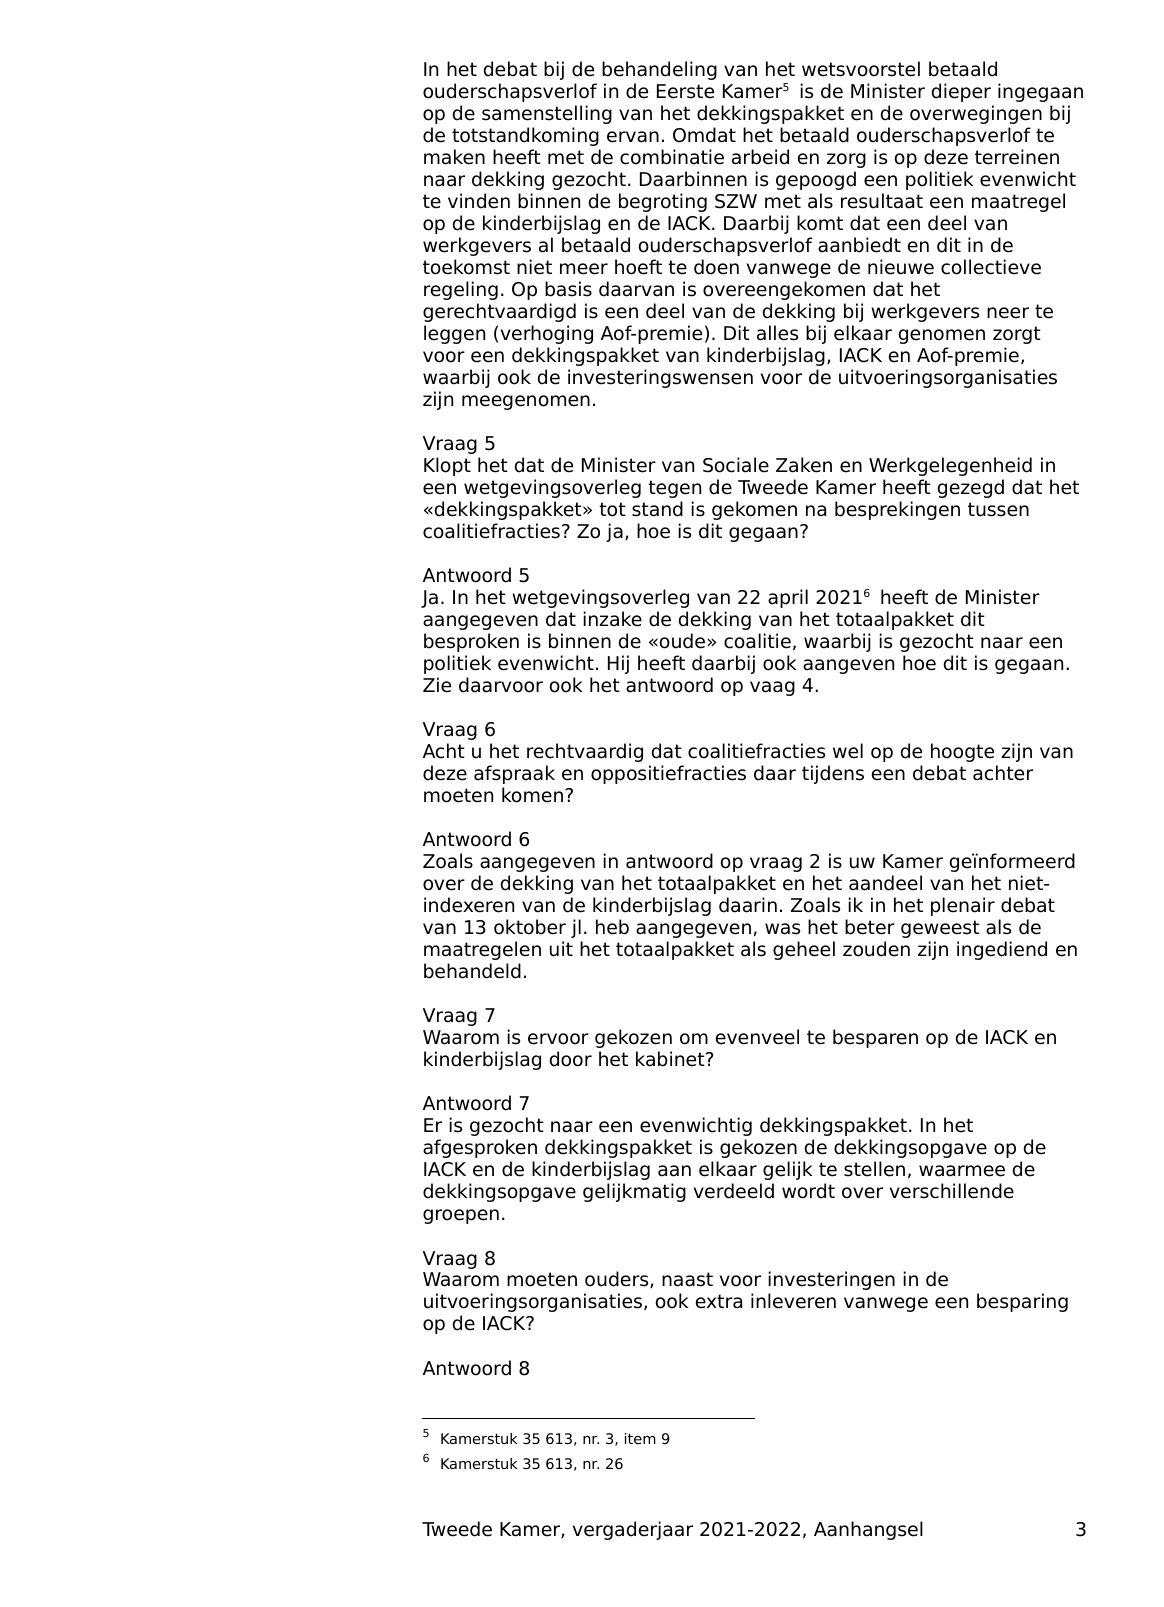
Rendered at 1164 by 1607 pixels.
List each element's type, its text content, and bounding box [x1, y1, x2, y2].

text Waarom moeten ouders, naast voor investeringen in de uitvoeringsorganisaties, ook extra inleveren vanwege een besparing op de IACK? [422, 1269, 1087, 1335]
text Zoals aangegeven in antwoord op vraag 2 is uw Kamer geïnformeerd over de dekking van het totaalpakket en het aandeel van het niet-indexeren van de kinderbijslag daarin. Zoals ik in het plenair debat van 13 oktober jl. heb aangegeven, was het beter geweest als de maatregelen uit het totaalpakket als geheel zouden zijn ingediend en behandeld. [422, 851, 1087, 983]
text Vraag 8 [422, 1247, 1087, 1269]
text Antwoord 7 [422, 1093, 1087, 1115]
text Antwoord 6 [422, 829, 1087, 851]
text Vraag 5 [422, 433, 1087, 455]
text Er is gezocht naar een evenwichtig dekkingspakket. In het afgesproken dekkingspakket is gekozen de dekkingsopgave op de IACK en de kinderbijslag aan elkaar gelijk te stellen, waarmee de dekkingsopgave gelijkmatig verdeeld wordt over verschillende groepen. [422, 1115, 1087, 1225]
text Kamerstuk 35 613, nr. 26 [422, 1452, 1087, 1474]
text Vraag 7 [422, 1005, 1087, 1027]
text In het debat bij de behandeling van het wetsvoorstel betaald ouderschapsverlof in de Eerste Kamer is de Minister dieper ingegaan op de samenstelling van het dekkingspakket en de overwegingen bij de totstandkoming ervan. Omdat het betaald ouderschapsverlof te maken heeft met de combinatie arbeid en zorg is op deze terreinen naar dekking gezocht. Daarbinnen is gepoogd een politiek evenwicht te vinden binnen de begroting SZW met als resultaat een maatregel op de kinderbijslag en de IACK. Daarbij komt dat een deel van werkgevers al betaald ouderschapsverlof aanbiedt en dit in de toekomst niet meer hoeft te doen vanwege de nieuwe collectieve regeling. Op basis daarvan is overeengekomen dat het gerechtvaardigd is een deel van de dekking bij werkgevers neer te leggen (verhoging Aof-premie). Dit alles bij elkaar genomen zorgt voor een dekkingspakket van kinderbijslag, IACK en Aof-premie, waarbij ook de investeringswensen voor de uitvoeringsorganisaties zijn meegenomen. [422, 59, 1087, 411]
text Kamerstuk 35 613, nr. 3, item 9 [422, 1427, 1087, 1449]
text Klopt het dat de Minister van Sociale Zaken en Werkgelegenheid in een wetgevingsoverleg tegen de Tweede Kamer heeft gezegd dat het «dekkingspakket» tot stand is gekomen na besprekingen tussen coalitiefracties? Zo ja, hoe is dit gegaan? [422, 455, 1087, 543]
text Ja. In het wetgevingsoverleg van 22 april 2021 heeft de Minister aangegeven dat inzake de dekking van het totaalpakket dit besproken is binnen de «oude» coalitie, waarbij is gezocht naar een politiek evenwicht. Hij heeft daarbij ook aangeven hoe dit is gegaan. Zie daarvoor ook het antwoord op vaag 4. [422, 587, 1087, 697]
text Antwoord 5 [422, 565, 1087, 587]
text Acht u het rechtvaardig dat coalitiefracties wel op de hoogte zijn van deze afspraak en oppositiefracties daar tijdens een debat achter moeten komen? [422, 741, 1087, 807]
text Antwoord 8 [422, 1357, 1087, 1379]
text Vraag 6 [422, 719, 1087, 741]
text Waarom is ervoor gekozen om evenveel te besparen op de IACK en kinderbijslag door het kabinet? [422, 1027, 1087, 1071]
